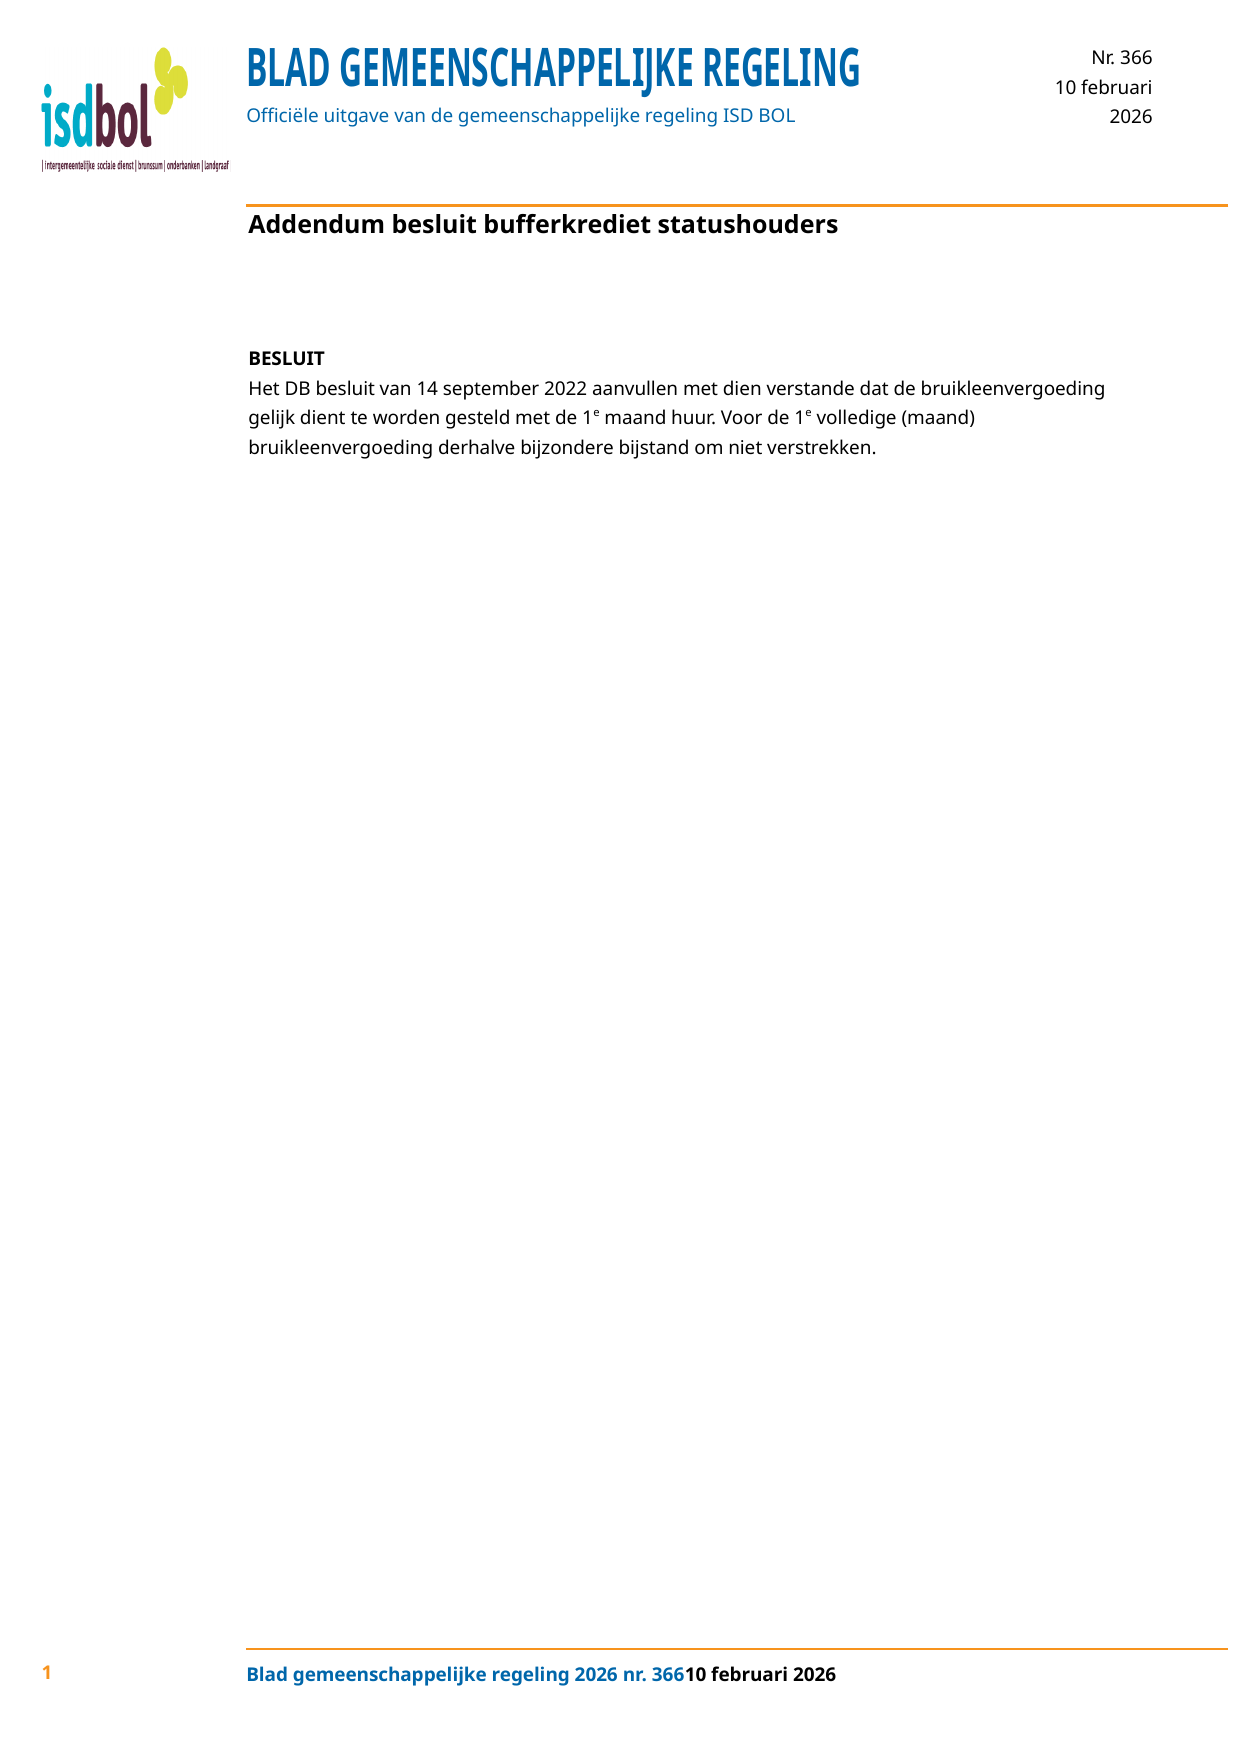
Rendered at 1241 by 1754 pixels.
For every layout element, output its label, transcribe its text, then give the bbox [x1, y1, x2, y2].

picture [41, 47, 231, 172]
text Addendum besluit bufferkrediet statushouders [248, 207, 1152, 241]
text BESLUIT [248, 345, 1152, 371]
text Het DB besluit van 14 september 2022 aanvullen met dien verstande dat de bruikleenvergoeding gelijk dient te worden gesteld met de 1e maand huur. Voor de 1e volledige (maand) bruikleenvergoeding derhalve bijzondere bijstand om niet verstrekken. [248, 375, 1152, 460]
